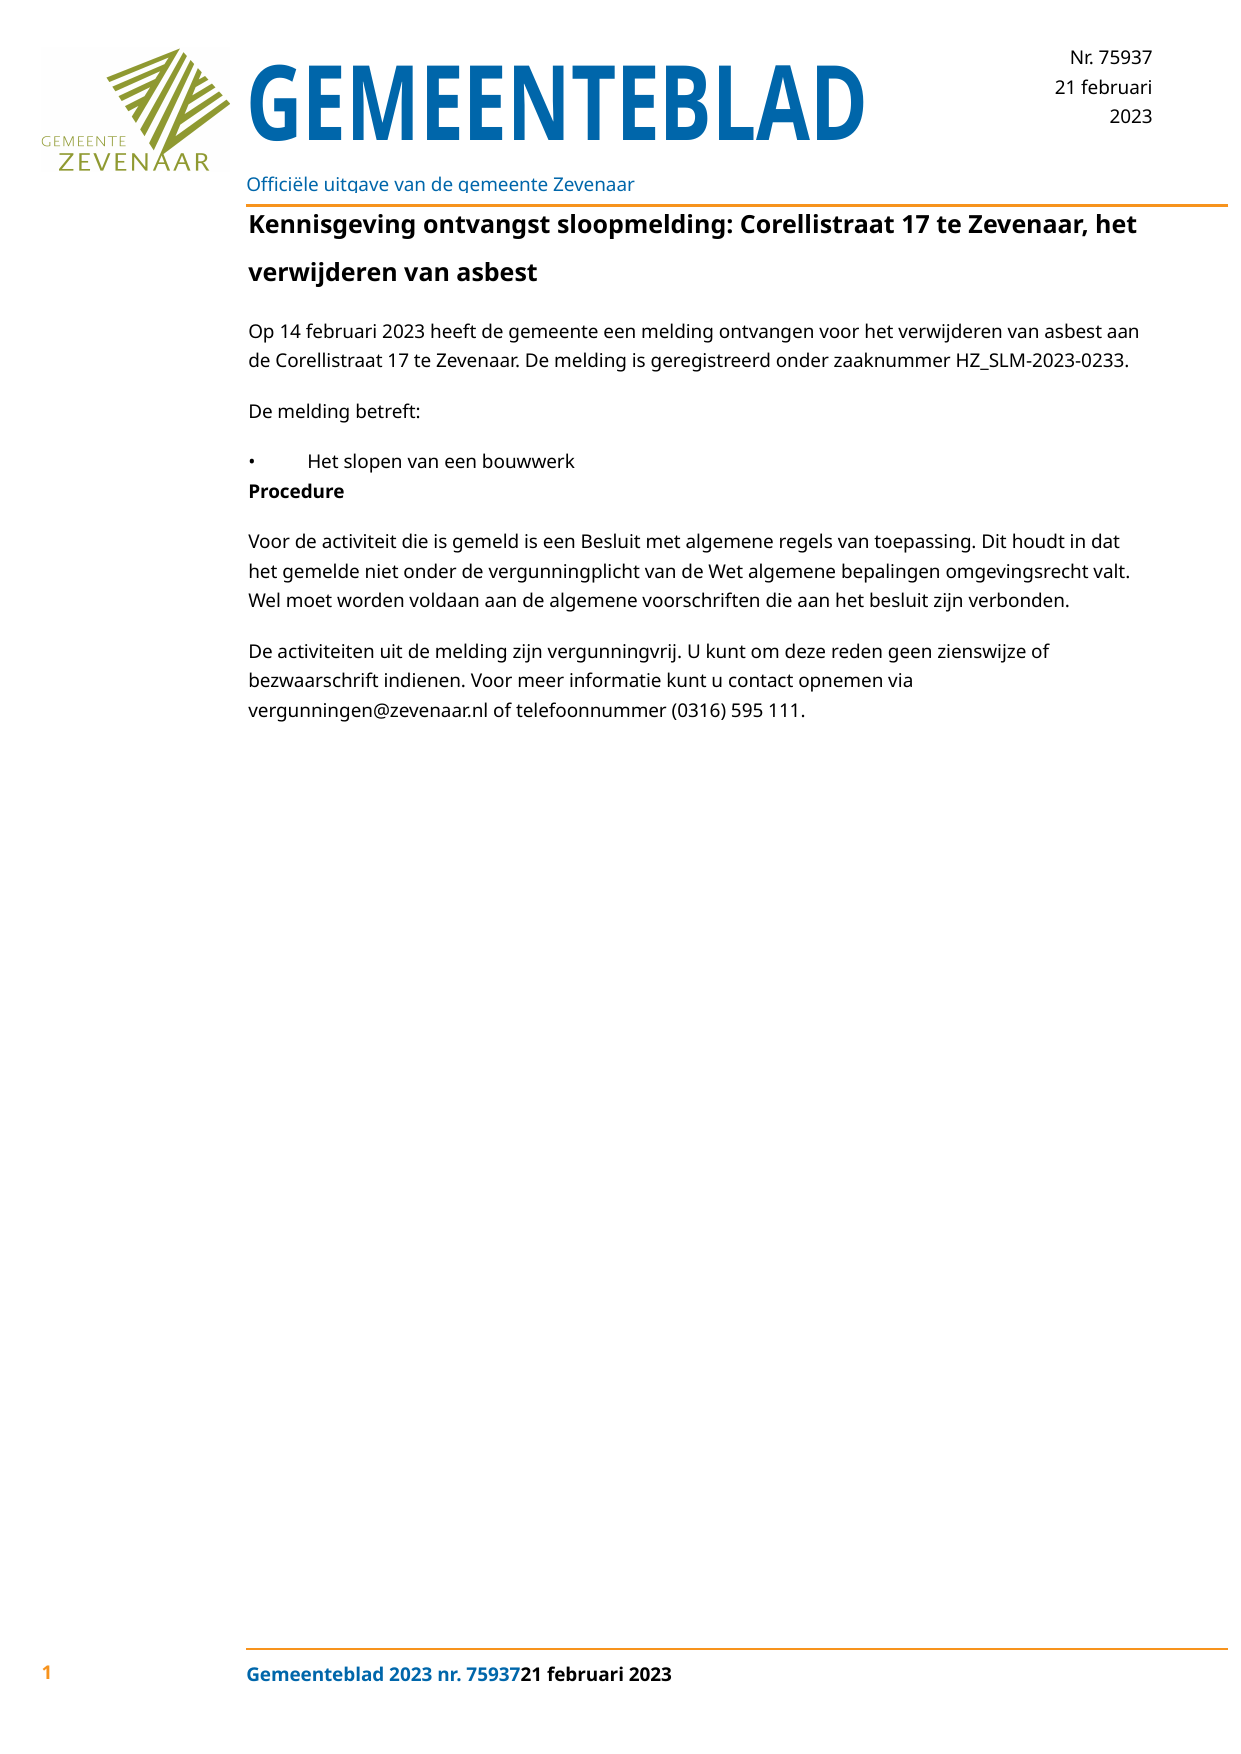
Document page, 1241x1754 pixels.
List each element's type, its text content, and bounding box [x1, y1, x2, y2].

text De activiteiten uit de melding zijn vergunningvrij. U kunt om deze reden geen zienswijze of bezwaarschrift indienen. Voor meer informatie kunt u contact opnemen via vergunningen@zevenaar.nl of telefoonnummer (0316) 595 111. [248, 638, 1152, 723]
text Kennisgeving ontvangst sloopmelding: Corellistraat 17 te Zevenaar, het verwijderen van asbest [248, 207, 1152, 288]
text Procedure [248, 478, 1152, 504]
picture [41, 47, 231, 172]
list Het slopen van een bouwwerk [248, 448, 1152, 474]
text De melding betreft: [248, 398, 1152, 424]
text Op 14 februari 2023 heeft de gemeente een melding ontvangen voor het verwijderen van asbest aan de Corellistraat 17 te Zevenaar. De melding is geregistreerd onder zaaknummer HZ_SLM-2023-0233. [248, 318, 1152, 373]
text Voor de activiteit die is gemeld is een Besluit met algemene regels van toepassing. Dit houdt in dat het gemelde niet onder de vergunningplicht van de Wet algemene bepalingen omgevingsrecht valt. Wel moet worden voldaan aan de algemene voorschriften die aan het besluit zijn verbonden. [248, 528, 1152, 613]
